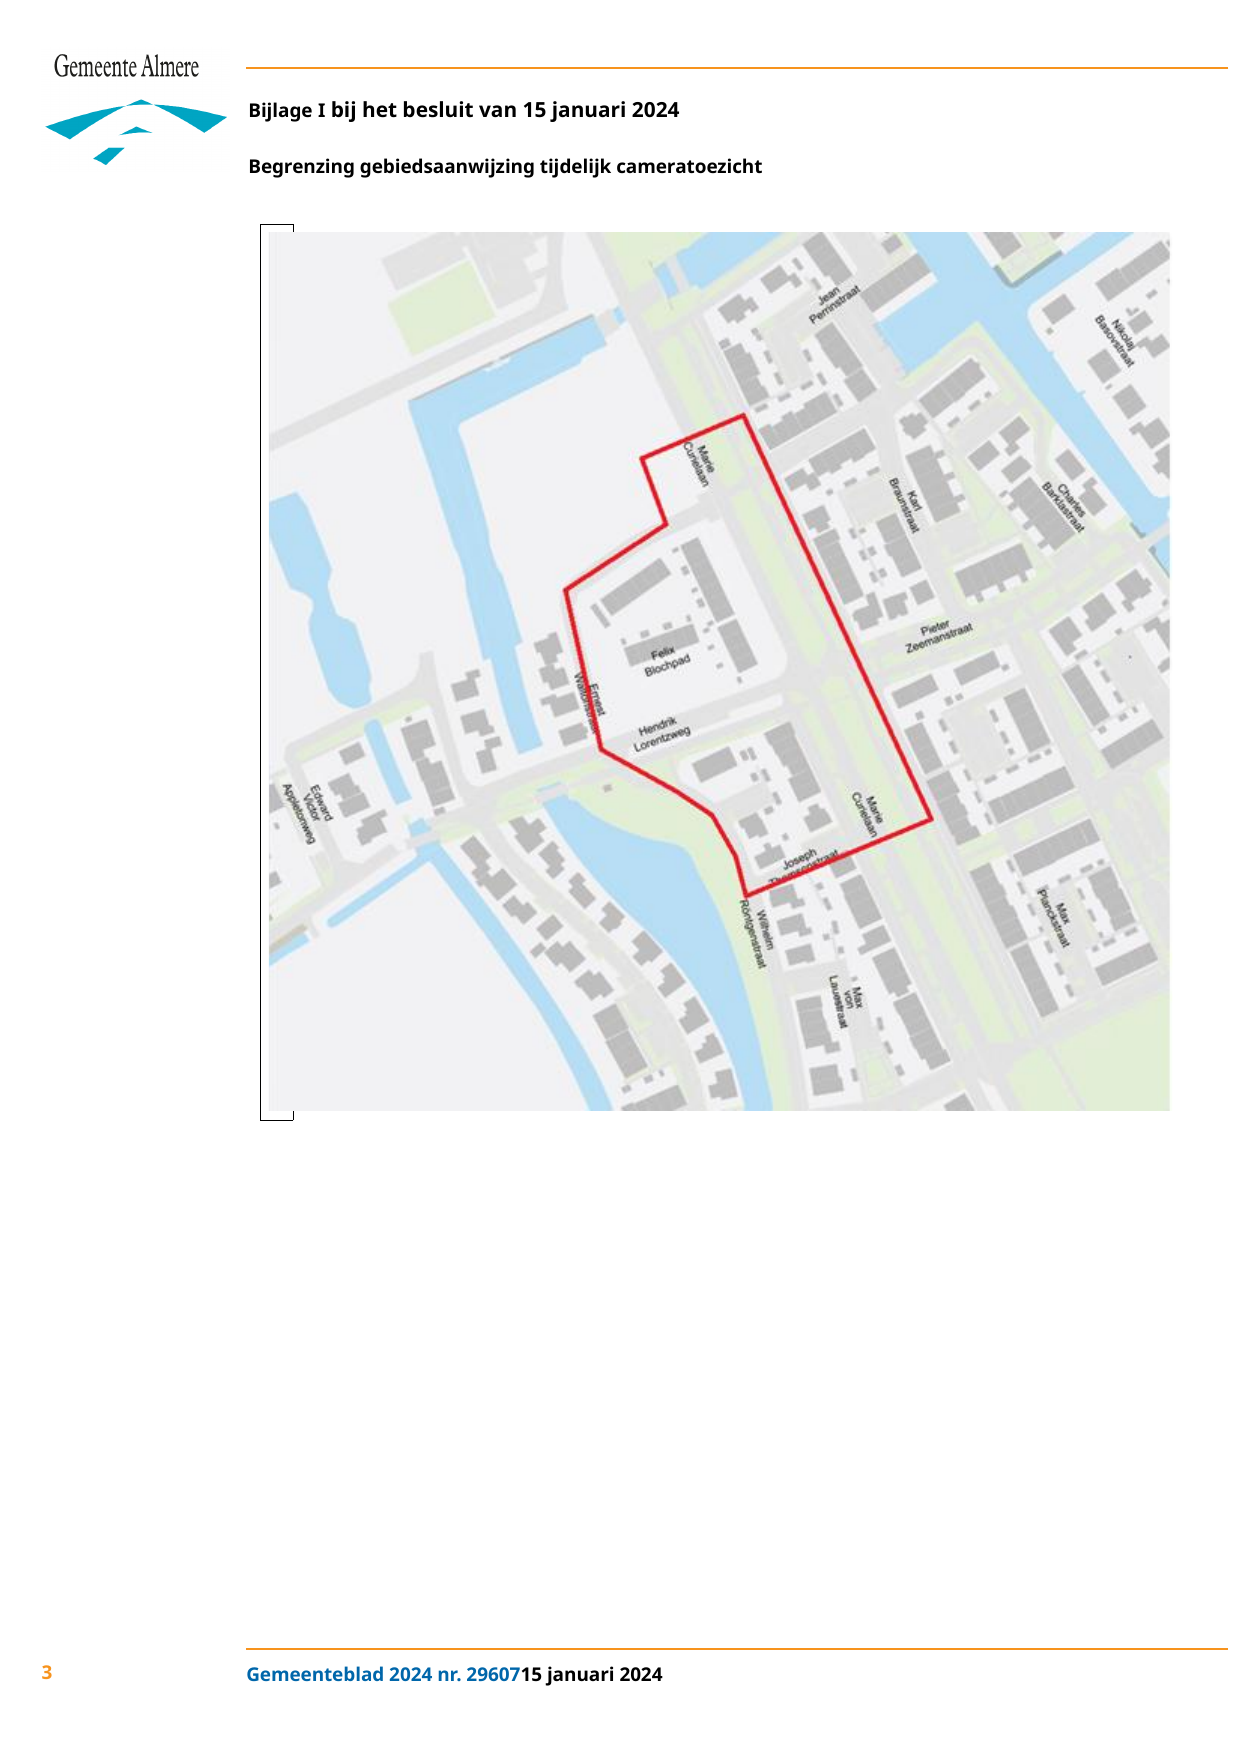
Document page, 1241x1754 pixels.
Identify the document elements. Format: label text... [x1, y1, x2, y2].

picture [268, 232, 1173, 1111]
text Begrenzing gebiedsaanwijzing tijdelijk cameratoezicht [248, 153, 1152, 179]
picture [41, 47, 231, 172]
text Bijlage I bij het besluit van 15 januari 2024 [248, 95, 1152, 123]
